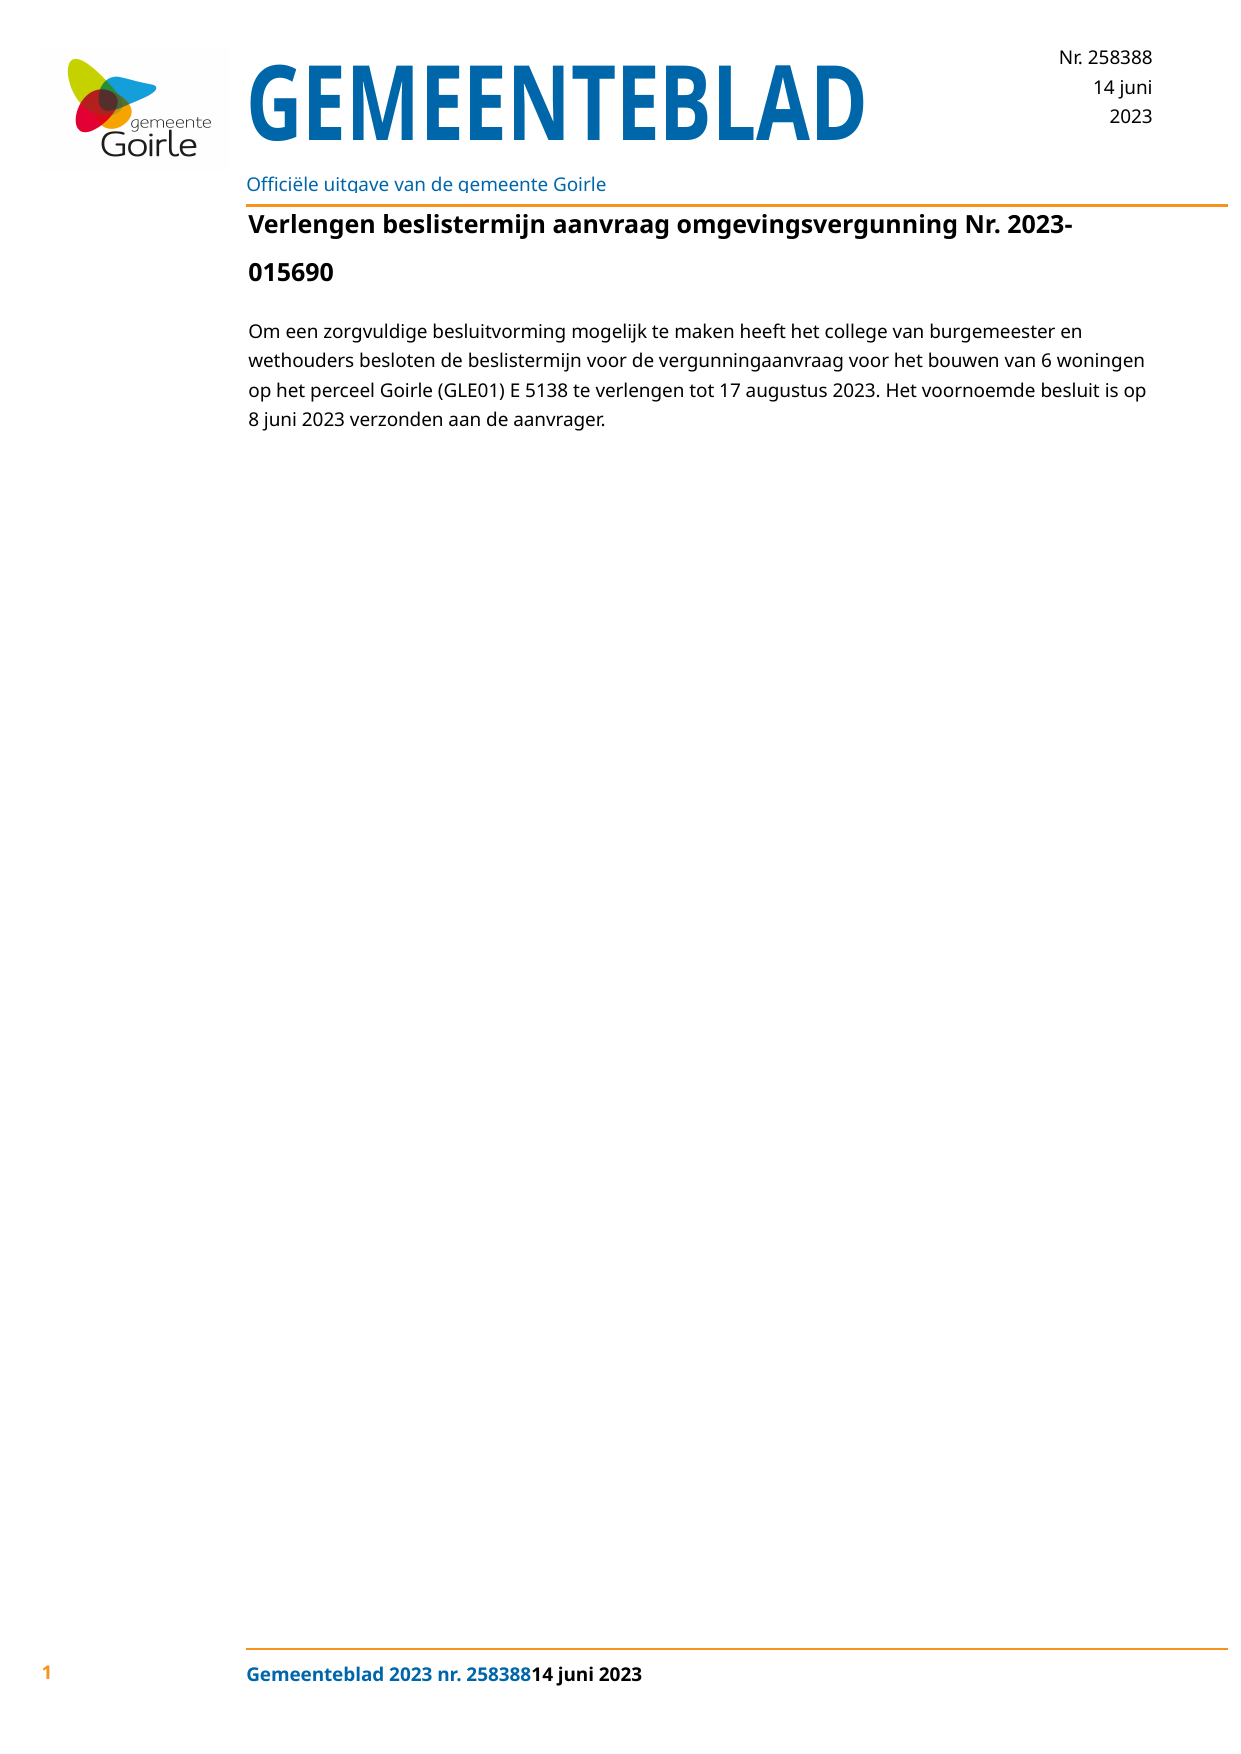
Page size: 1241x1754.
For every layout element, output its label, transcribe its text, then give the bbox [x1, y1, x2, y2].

picture [41, 47, 231, 172]
text Verlengen beslistermijn aanvraag omgevingsvergunning Nr. 2023-015690 [248, 207, 1152, 288]
text Om een zorgvuldige besluitvorming mogelijk te maken heeft het college van burgemeester en wethouders besloten de beslistermijn voor de vergunningaanvraag voor het bouwen van 6 woningen op het perceel Goirle (GLE01) E 5138 te verlengen tot 17 augustus 2023. Het voornoemde besluit is op 8 juni 2023 verzonden aan de aanvrager. [248, 318, 1152, 432]
